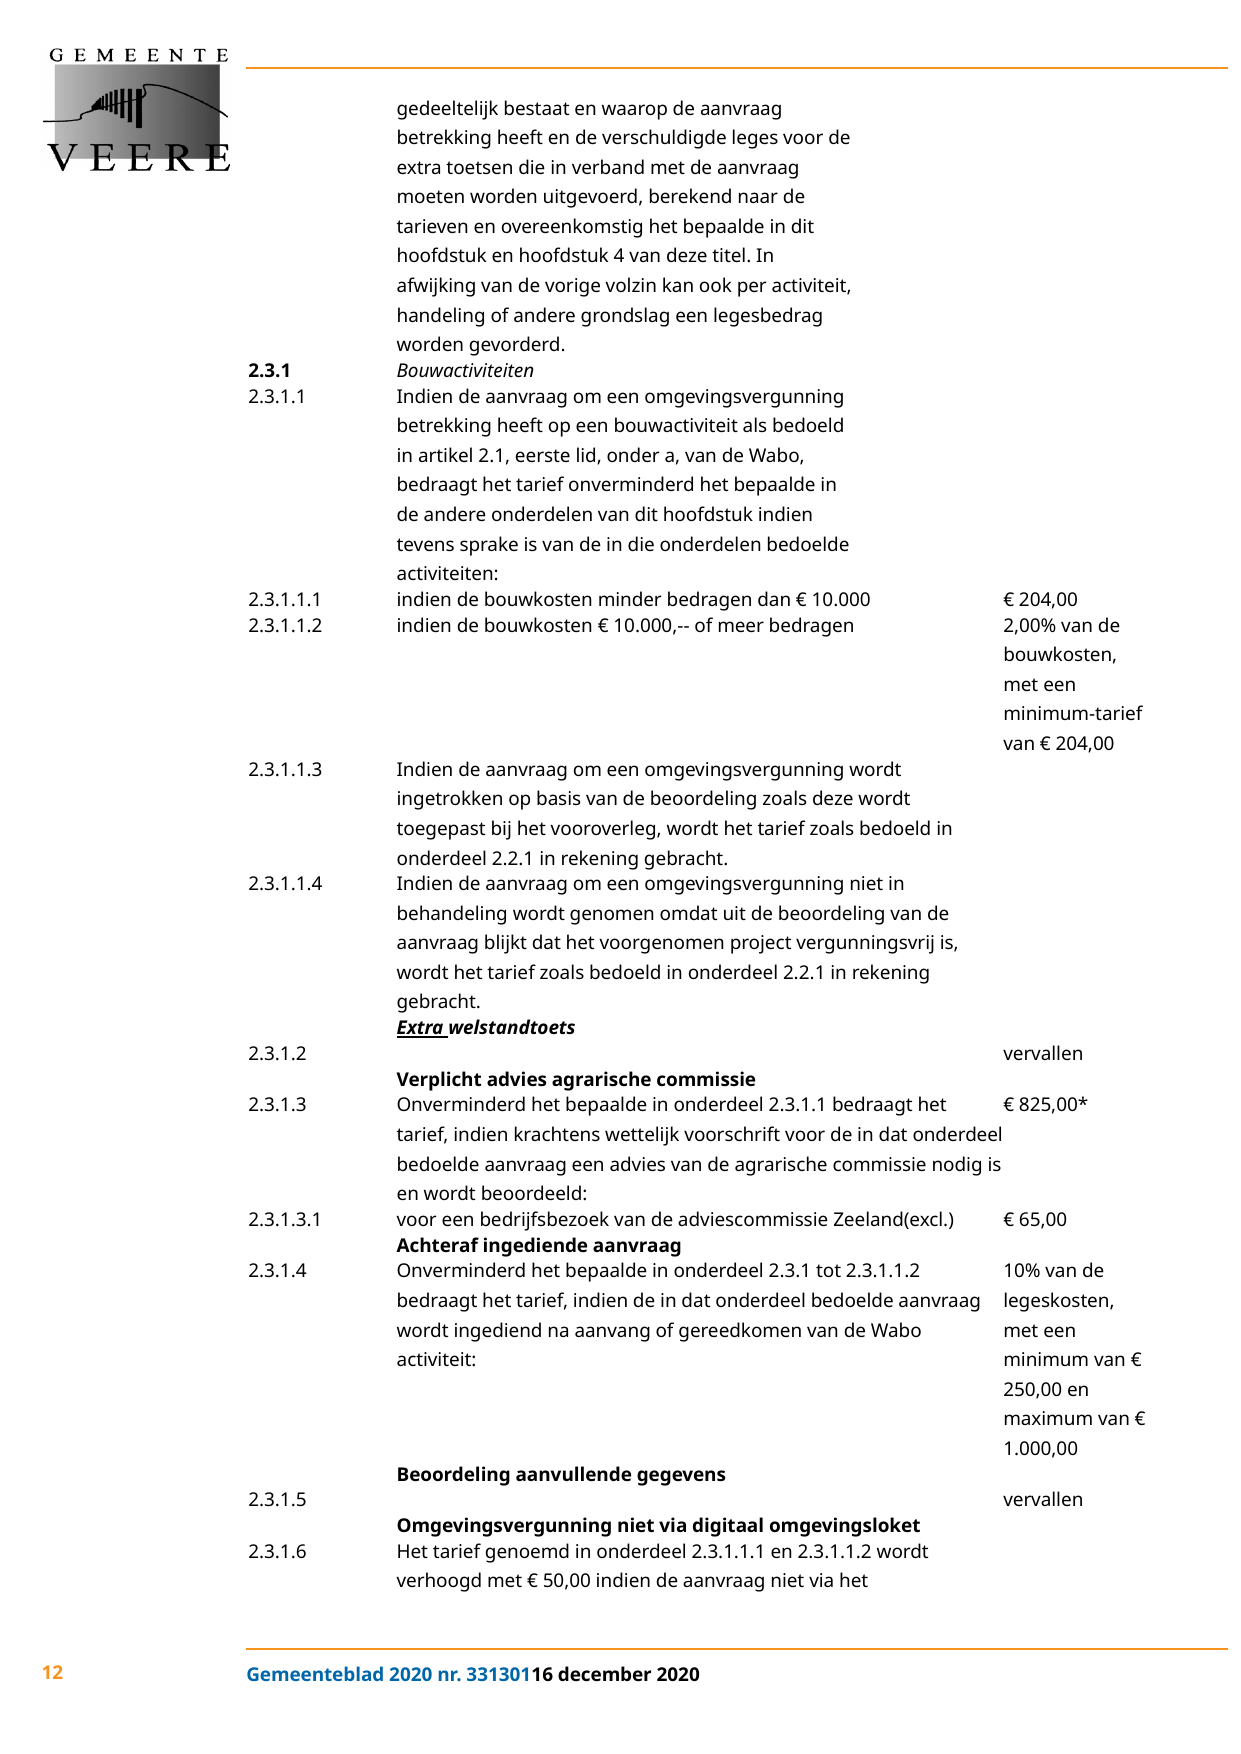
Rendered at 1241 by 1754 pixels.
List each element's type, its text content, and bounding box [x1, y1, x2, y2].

table_cell [248, 1512, 396, 1538]
table_cell Indien de aanvraag om een omgevingsvergunning betrekking heeft op een bouwactiviteit als bedoeld in artikel 2.1, eerste lid, onder a, van de Wabo, bedraagt het tarief onverminderd het bepaalde in de andere onderdelen van dit hoofdstuk indien tevens sprake is van de in die onderdelen bedoelde activiteiten: [396, 383, 855, 586]
table_cell 2.3.1 [248, 357, 396, 383]
table_cell € 204,00 [1003, 586, 1152, 612]
table_cell [1003, 1232, 1152, 1258]
table_cell Bouwactiviteiten [396, 357, 855, 383]
picture [41, 47, 231, 172]
table_cell Verplicht advies agrarische commissie [396, 1066, 1003, 1092]
table_cell [1003, 870, 1152, 1014]
table_cell 2.3.1.1.4 [248, 870, 396, 1014]
table_cell [1003, 756, 1152, 870]
table_cell € 825,00* [1003, 1092, 1152, 1206]
table_cell Het tarief genoemd in onderdeel 2.3.1.1.1 en 2.3.1.1.2 wordt verhoogd met € 50,00 indien de aanvraag niet via het [396, 1538, 1003, 1593]
table_cell 2.3.1.3 [248, 1092, 396, 1206]
table_cell [1003, 1461, 1152, 1487]
table_cell 2.3.1.4 [248, 1258, 396, 1461]
table_cell voor een bedrijfsbezoek van de adviescommissie Zeeland(excl.) [396, 1206, 1003, 1232]
table_cell 2.3.1.5 [248, 1487, 396, 1512]
table_cell 2.3.1.1.1 [248, 586, 396, 612]
table_cell indien de bouwkosten € 10.000,-- of meer bedragen [396, 612, 1003, 756]
table_cell 2.3.1.2 [248, 1040, 396, 1066]
table_cell gedeeltelijk bestaat en waarop de aanvraag betrekking heeft en de verschuldigde leges voor de extra toetsen die in verband met de aanvraag moeten worden uitgevoerd, berekend naar de tarieven en overeenkomstig het bepaalde in dit hoofdstuk en hoofdstuk 4 van deze titel. In afwijking van de vorige volzin kan ook per activiteit, handeling of andere grondslag een legesbedrag worden gevorderd. [396, 95, 855, 357]
table_cell [248, 1015, 396, 1040]
table_cell [248, 1461, 396, 1487]
table_cell 2,00% van de bouwkosten, met een minimum-tarief van € 204,00 [1003, 612, 1152, 756]
table_cell [1003, 1015, 1152, 1040]
table_cell 2.3.1.3.1 [248, 1206, 396, 1232]
table_cell [396, 1487, 1003, 1512]
table_cell Extra welstandtoets [396, 1015, 1003, 1040]
table_cell [1003, 1538, 1152, 1593]
table_cell indien de bouwkosten minder bedragen dan € 10.000 [396, 586, 1003, 612]
table_cell [855, 95, 1152, 357]
table_cell Achteraf ingediende aanvraag [396, 1232, 1003, 1258]
table_cell 10% van de legeskosten, met een minimum van € 250,00 en maximum van € 1.000,00 [1003, 1258, 1152, 1461]
table_cell Indien de aanvraag om een omgevingsvergunning niet in behandeling wordt genomen omdat uit de beoordeling van de aanvraag blijkt dat het voorgenomen project vergunningsvrij is, wordt het tarief zoals bedoeld in onderdeel 2.2.1 in rekening gebracht. [396, 870, 1003, 1014]
table_cell 2.3.1.6 [248, 1538, 396, 1593]
table_cell Onverminderd het bepaalde in onderdeel 2.3.1.1 bedraagt het tarief, indien krachtens wettelijk voorschrift voor de in dat onderdeel bedoelde aanvraag een advies van de agrarische commissie nodig is en wordt beoordeeld: [396, 1092, 1003, 1206]
table_cell vervallen [1003, 1487, 1152, 1512]
table_cell Indien de aanvraag om een omgevingsvergunning wordt ingetrokken op basis van de beoordeling zoals deze wordt toegepast bij het vooroverleg, wordt het tarief zoals bedoeld in onderdeel 2.2.1 in rekening gebracht. [396, 756, 1003, 870]
table_cell [1003, 1066, 1152, 1092]
table_cell [1003, 1512, 1152, 1538]
table_cell Beoordeling aanvullende gegevens [396, 1461, 1003, 1487]
table_cell [396, 1040, 1003, 1066]
table_cell 2.3.1.1.3 [248, 756, 396, 870]
table_cell 2.3.1.1 [248, 383, 396, 586]
table_cell [248, 1232, 396, 1258]
table_cell vervallen [1003, 1040, 1152, 1066]
table_cell 2.3.1.1.2 [248, 612, 396, 756]
table_cell € 65,00 [1003, 1206, 1152, 1232]
table_cell [855, 383, 1152, 586]
table_cell [248, 1066, 396, 1092]
table_cell Omgevingsvergunning niet via digitaal omgevingsloket [396, 1512, 1003, 1538]
table_cell Onverminderd het bepaalde in onderdeel 2.3.1 tot 2.3.1.1.2 bedraagt het tarief, indien de in dat onderdeel bedoelde aanvraag wordt ingediend na aanvang of gereedkomen van de Wabo activiteit: [396, 1258, 1003, 1461]
table_cell [248, 95, 396, 357]
table_cell [855, 357, 1152, 383]
